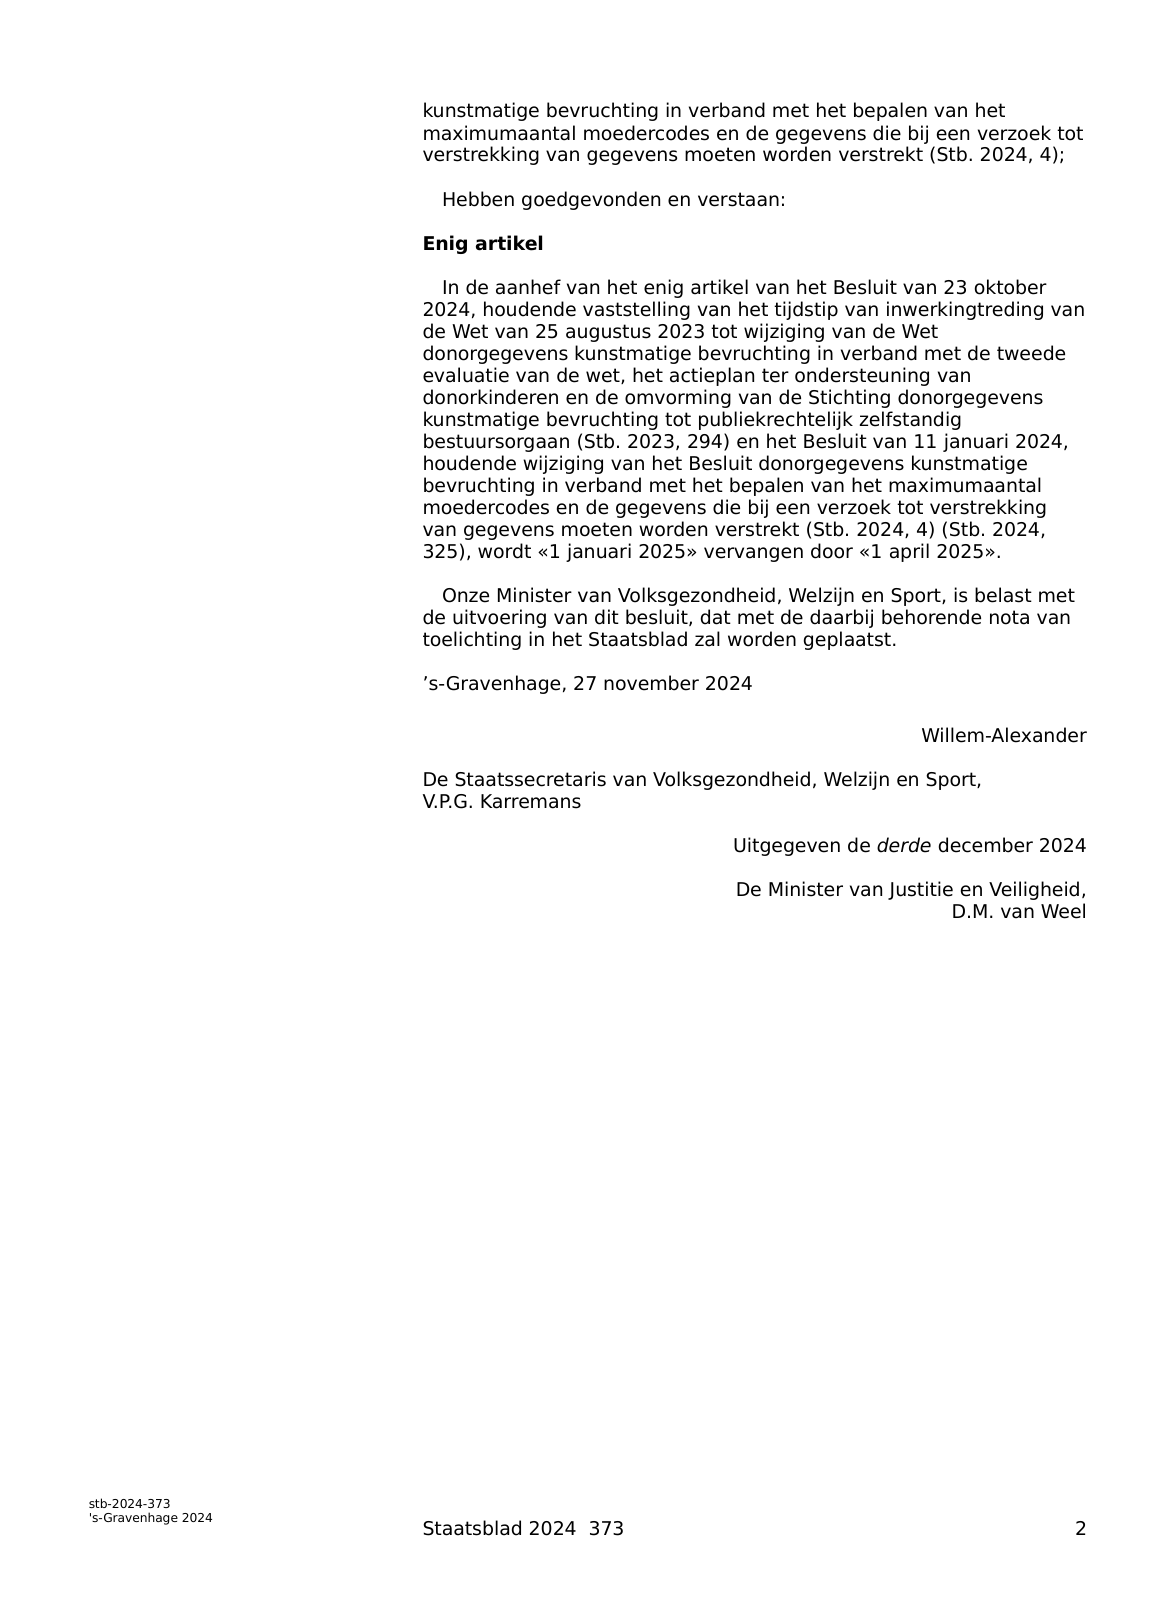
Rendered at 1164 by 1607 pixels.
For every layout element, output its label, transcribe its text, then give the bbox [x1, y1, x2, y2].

text stb-2024-373 [88, 1497, 323, 1511]
text Willem-Alexander [422, 725, 1087, 747]
text In de aanhef van het enig artikel van het Besluit van 23 oktober 2024, houdende vaststelling van het tijdstip van inwerkingtreding van de Wet van 25 augustus 2023 tot wijziging van de Wet donorgegevens kunstmatige bevruchting in verband met de tweede evaluatie van de wet, het actieplan ter ondersteuning van donorkinderen en de omvorming van de Stichting donorgegevens kunstmatige bevruchting tot publiekrechtelijk zelfstandig bestuursorgaan (Stb. 2023, 294) en het Besluit van 11 januari 2024, houdende wijziging van het Besluit donorgegevens kunstmatige bevruchting in verband met het bepalen van het maximumaantal moedercodes en de gegevens die bij een verzoek tot verstrekking van gegevens moeten worden verstrekt (Stb. 2024, 4) (Stb. 2024, 325), wordt «1 januari 2025» vervangen door «1 april 2025». [422, 277, 1087, 563]
text kunstmatige bevruchting in verband met het bepalen van het maximumaantal moedercodes en de gegevens die bij een verzoek tot verstrekking van gegevens moeten worden verstrekt (Stb. 2024, 4); [422, 100, 1087, 166]
text De Minister van Justitie en Veiligheid, D.M. van Weel [422, 879, 1087, 923]
text 's-Gravenhage 2024 [88, 1511, 323, 1525]
text De Staatssecretaris van Volksgezondheid, Welzijn en Sport, V.P.G. Karremans [422, 769, 1087, 813]
text Onze Minister van Volksgezondheid, Welzijn en Sport, is belast met de uitvoering van dit besluit, dat met de daarbij behorende nota van toelichting in het Staatsblad zal worden geplaatst. [422, 585, 1087, 651]
text Hebben goedgevonden en verstaan: [422, 188, 1087, 211]
text ’s-Gravenhage, 27 november 2024 [422, 673, 1087, 695]
text Uitgegeven de derde december 2024 [422, 835, 1087, 857]
subtitle Enig artikel [422, 233, 1087, 255]
